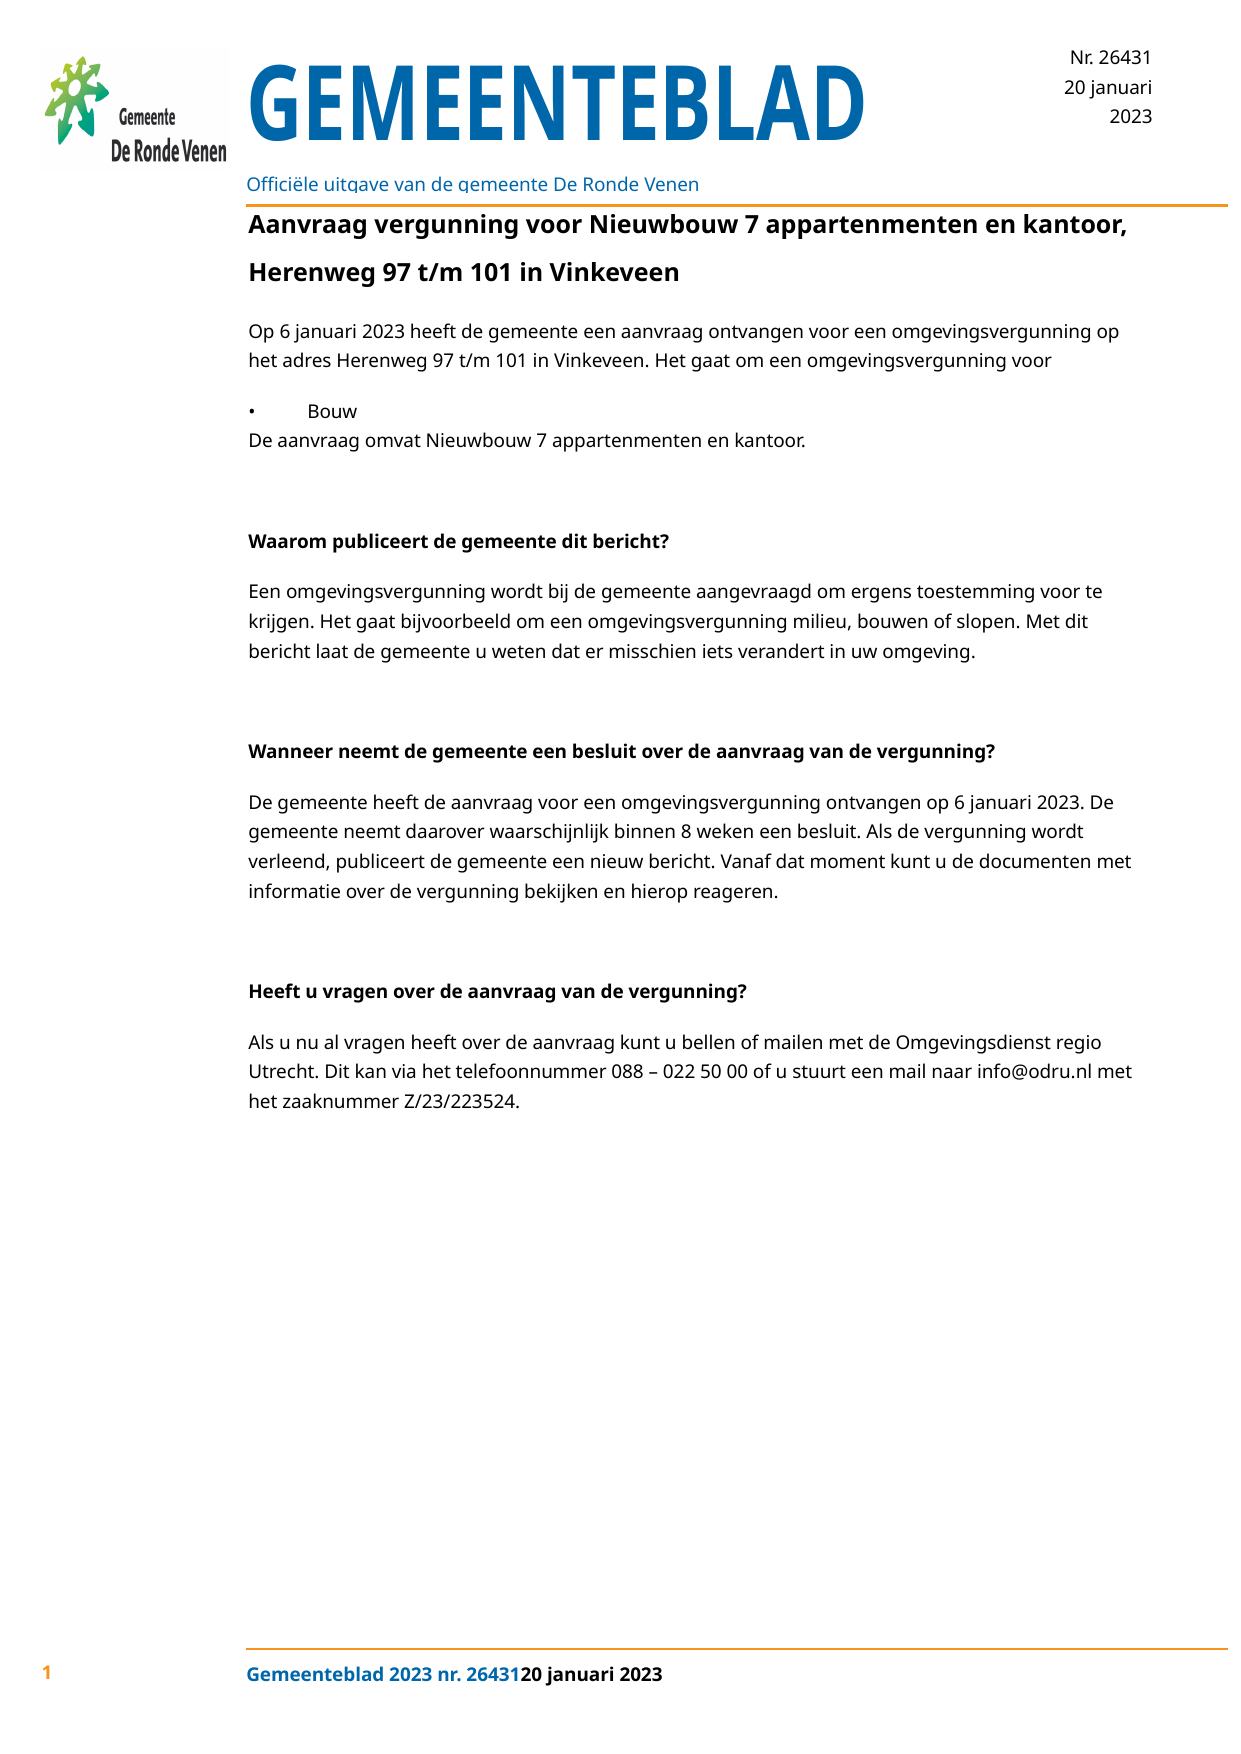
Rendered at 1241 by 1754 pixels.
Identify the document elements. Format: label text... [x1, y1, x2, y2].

text Een omgevingsvergunning wordt bij de gemeente aangevraagd om ergens toestemming voor te krijgen. Het gaat bijvoorbeeld om een omgevingsvergunning milieu, bouwen of slopen. Met dit bericht laat de gemeente u weten dat er misschien iets verandert in uw omgeving. [248, 579, 1152, 664]
text De aanvraag omvat Nieuwbouw 7 appartenmenten en kantoor. [248, 427, 1152, 453]
text Waarom publiceert de gemeente dit bericht? [248, 528, 1152, 554]
list Bouw [248, 398, 1152, 424]
picture [41, 47, 231, 172]
text Heeft u vragen over de aanvraag van de vergunning? [248, 979, 1152, 1004]
text De gemeente heeft de aanvraag voor een omgevingsvergunning ontvangen op 6 januari 2023. De gemeente neemt daarover waarschijnlijk binnen 8 weken een besluit. Als de vergunning wordt verleend, publiceert de gemeente een nieuw bericht. Vanaf dat moment kunt u de documenten met informatie over de vergunning bekijken en hierop reageren. [248, 789, 1152, 904]
text Op 6 januari 2023 heeft de gemeente een aanvraag ontvangen voor een omgevingsvergunning op het adres Herenweg 97 t/m 101 in Vinkeveen. Het gaat om een omgevingsvergunning voor [248, 318, 1152, 373]
text Aanvraag vergunning voor Nieuwbouw 7 appartenmenten en kantoor, Herenweg 97 t/m 101 in Vinkeveen [248, 207, 1152, 288]
text Als u nu al vragen heeft over de aanvraag kunt u bellen of mailen met de Omgevingsdienst regio Utrecht. Dit kan via het telefoonnummer 088 – 022 50 00 of u stuurt een mail naar info@odru.nl met het zaaknummer Z/23/223524. [248, 1029, 1152, 1114]
text Wanneer neemt de gemeente een besluit over de aanvraag van de vergunning? [248, 739, 1152, 764]
